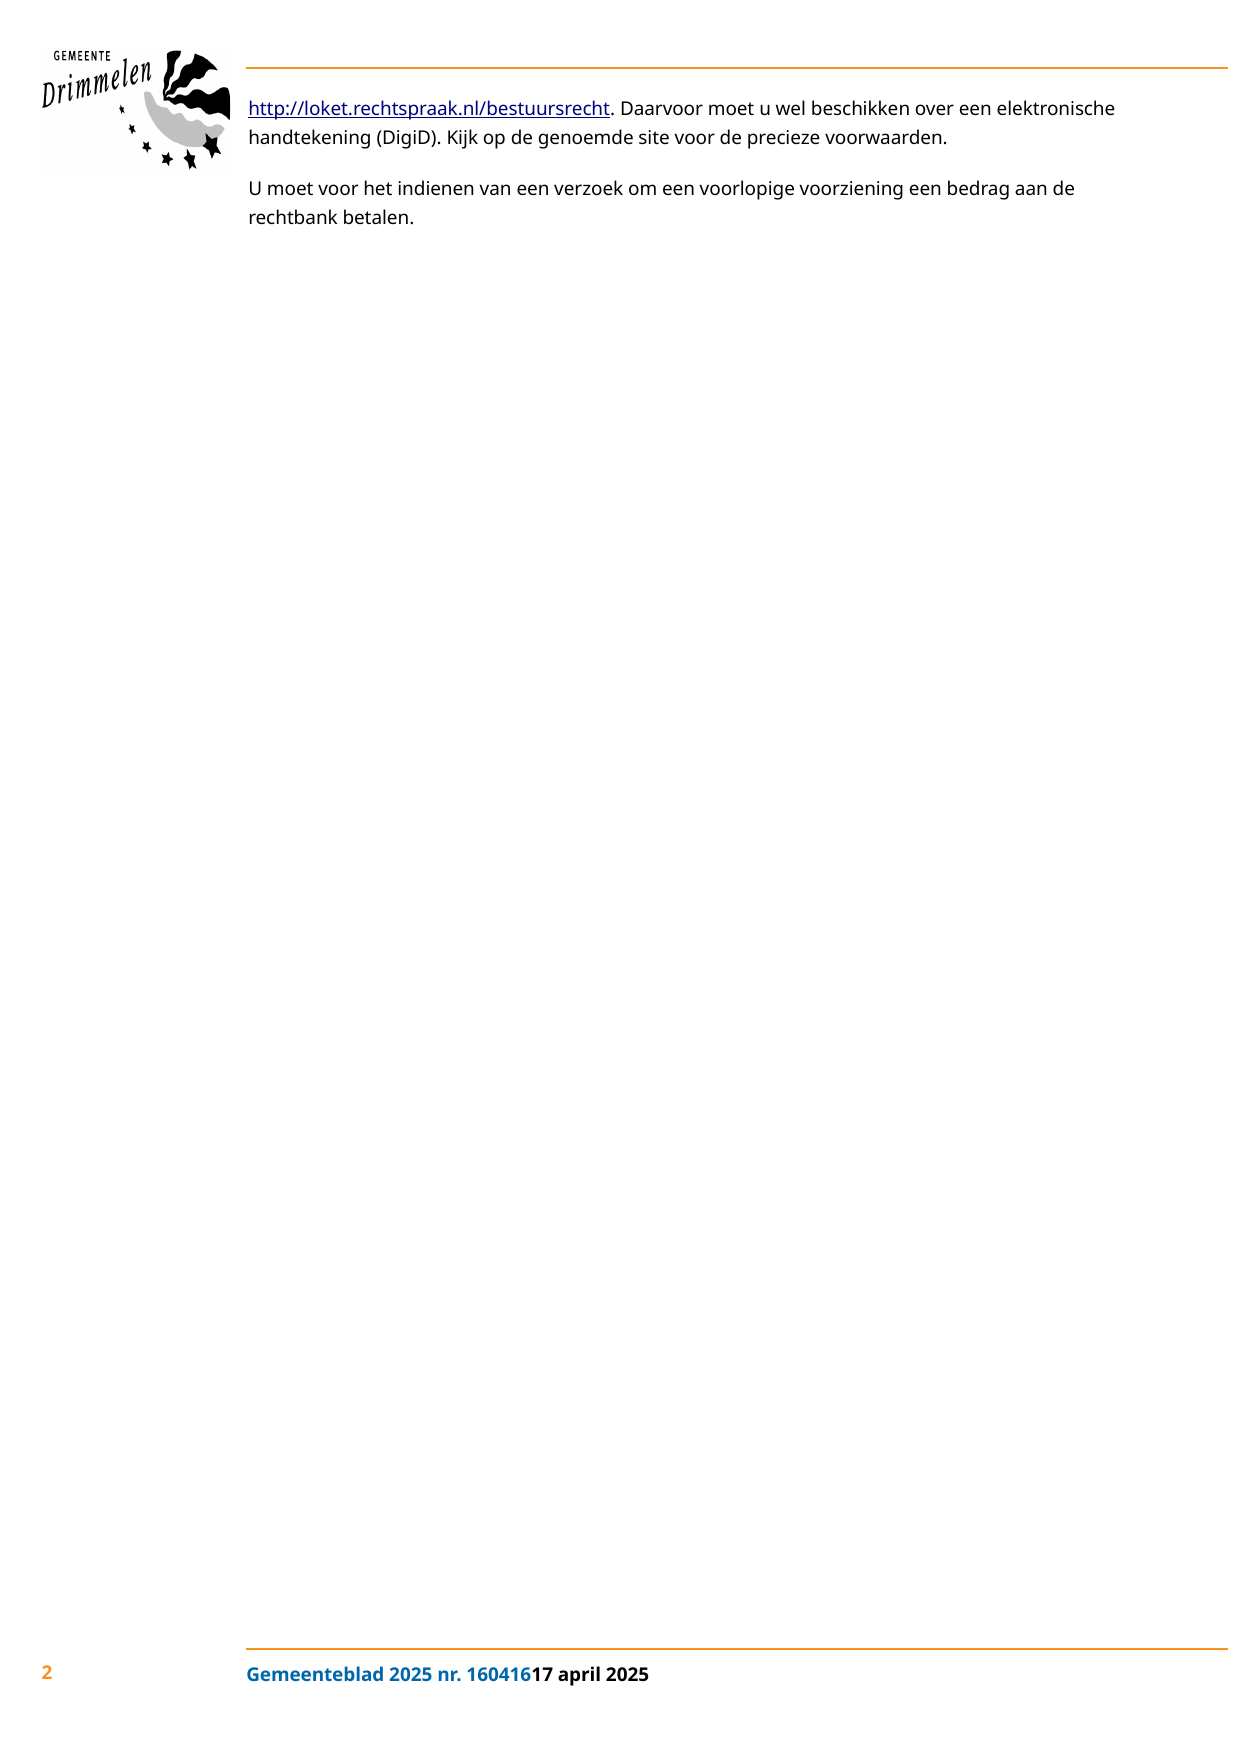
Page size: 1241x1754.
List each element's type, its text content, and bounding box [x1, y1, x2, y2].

picture [41, 47, 231, 172]
text http://loket.rechtspraak.nl/bestuursrecht. Daarvoor moet u wel beschikken over een elektronische handtekening (DigiD). Kijk op de genoemde site voor de precieze voorwaarden. [248, 95, 1152, 150]
text U moet voor het indienen van een verzoek om een voorlopige voorziening een bedrag aan de rechtbank betalen. [248, 175, 1152, 230]
